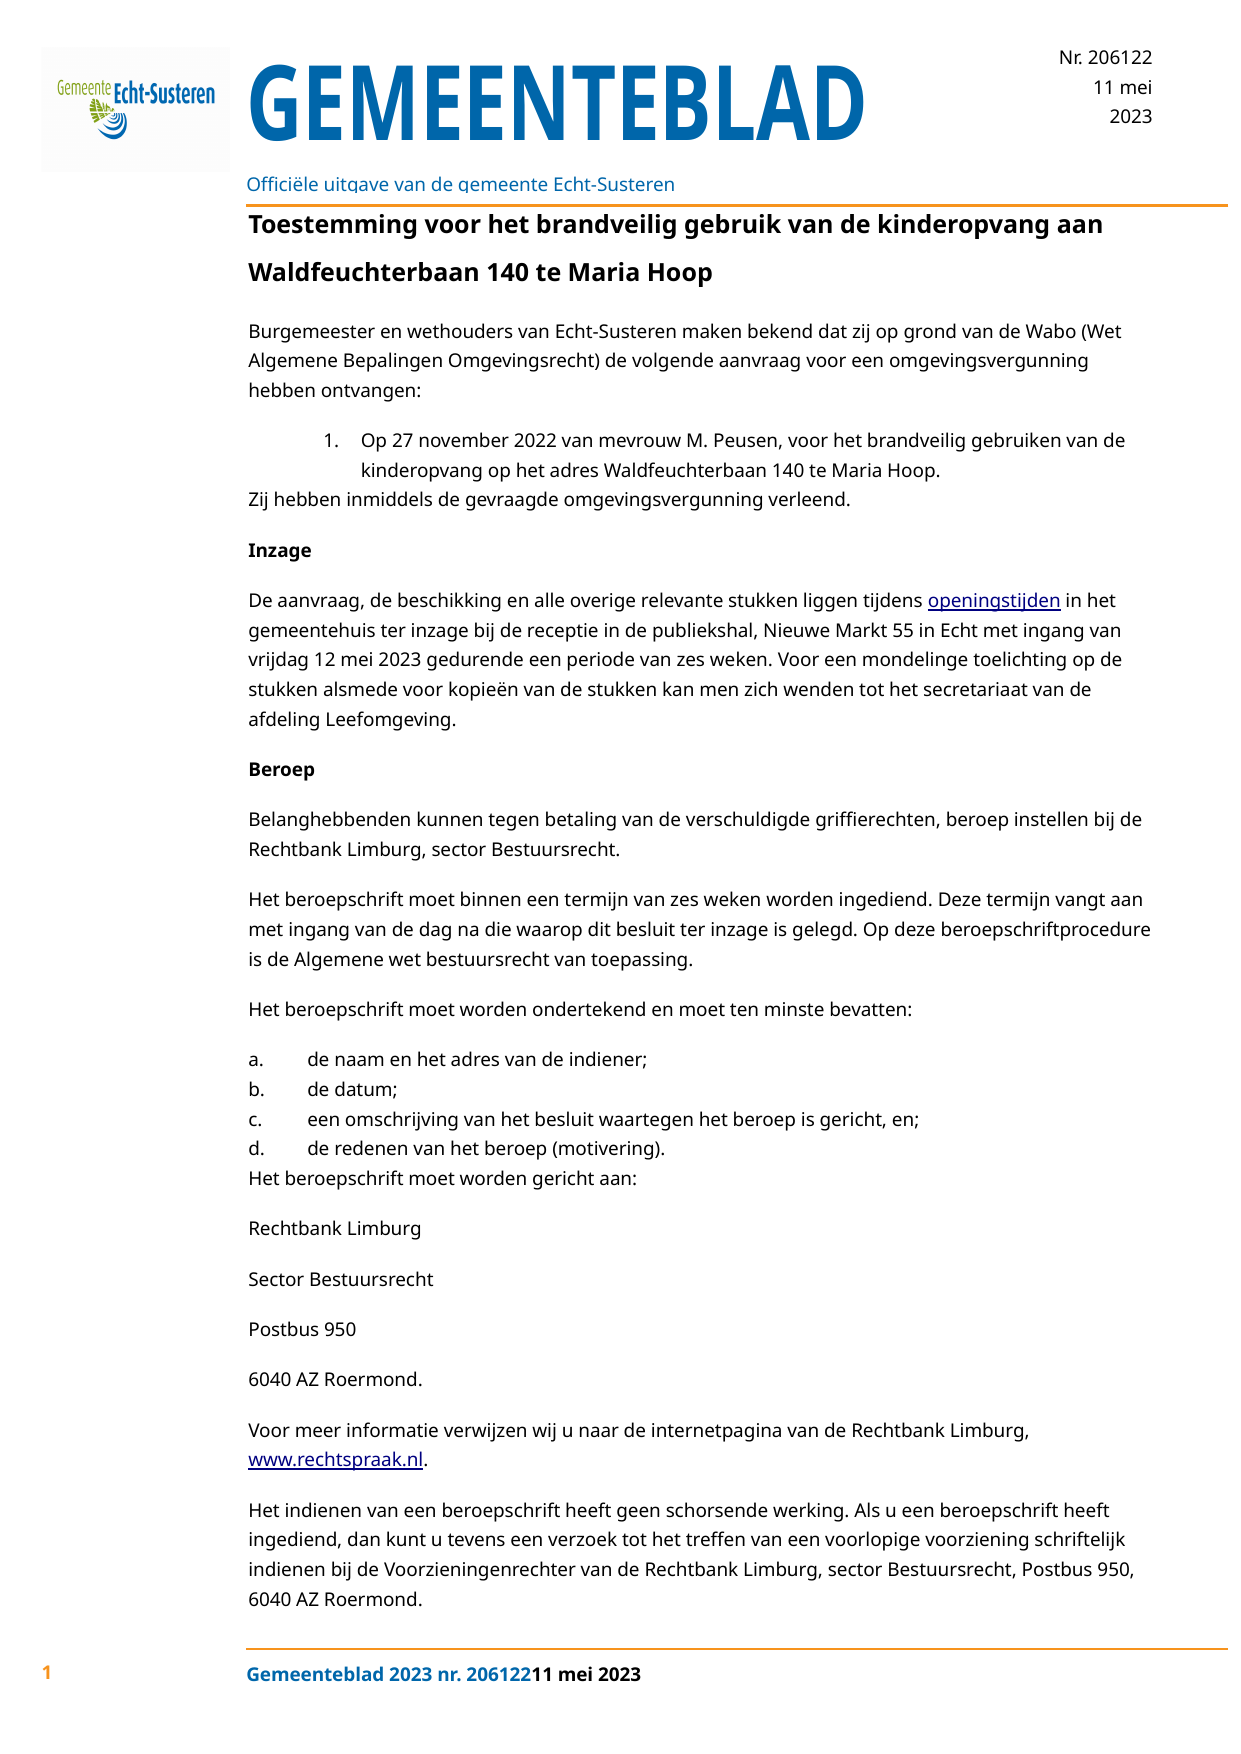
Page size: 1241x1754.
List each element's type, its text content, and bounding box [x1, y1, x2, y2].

text De aanvraag, de beschikking en alle overige relevante stukken liggen tijdens openingstijden in het gemeentehuis ter inzage bij de receptie in de publiekshal, Nieuwe Markt 55 in Echt met ingang van vrijdag 12 mei 2023 gedurende een periode van zes weken. Voor een mondelinge toelichting op de stukken alsmede voor kopieën van de stukken kan men zich wenden tot het secretariaat van de afdeling Leefomgeving. [248, 587, 1152, 732]
picture [41, 47, 231, 172]
text Voor meer informatie verwijzen wij u naar de internetpagina van de Rechtbank Limburg, www.rechtspraak.nl. [248, 1417, 1152, 1472]
text 6040 AZ Roermond. [248, 1367, 1152, 1392]
text Het indienen van een beroepschrift heeft geen schorsende werking. Als u een beroepschrift heeft ingediend, dan kunt u tevens een verzoek tot het treffen van een voorlopige voorziening schriftelijk indienen bij de Voorzieningenrechter van de Rechtbank Limburg, sector Bestuursrecht, Postbus 950, 6040 AZ Roermond. [248, 1497, 1152, 1612]
list de naam en het adres van de indiener; [248, 1047, 1152, 1072]
text Sector Bestuursrecht [248, 1266, 1152, 1292]
list Op 27 november 2022 van mevrouw M. Peusen, voor het brandveilig gebruiken van de kinderopvang op het adres Waldfeuchterbaan 140 te Maria Hoop. [323, 427, 1152, 483]
list de datum; [248, 1076, 1152, 1102]
text Beroep [248, 756, 1152, 782]
text Het beroepschrift moet worden gericht aan: [248, 1165, 1152, 1191]
list de redenen van het beroep (motivering). [248, 1135, 1152, 1161]
text Inzage [248, 537, 1152, 563]
text Belanghebbenden kunnen tegen betaling van de verschuldigde griffierechten, beroep instellen bij de Rechtbank Limburg, sector Bestuursrecht. [248, 807, 1152, 862]
text Zij hebben inmiddels de gevraagde omgevingsvergunning verleend. [248, 487, 1152, 512]
text Het beroepschrift moet worden ondertekend en moet ten minste bevatten: [248, 996, 1152, 1022]
text Burgemeester en wethouders van Echt-Susteren maken bekend dat zij op grond van de Wabo (Wet Algemene Bepalingen Omgevingsrecht) de volgende aanvraag voor een omgevingsvergunning hebben ontvangen: [248, 318, 1152, 403]
text Het beroepschrift moet binnen een termijn van zes weken worden ingediend. Deze termijn vangt aan met ingang van de dag na die waarop dit besluit ter inzage is gelegd. Op deze beroepschriftprocedure is de Algemene wet bestuursrecht van toepassing. [248, 887, 1152, 972]
text Rechtbank Limburg [248, 1215, 1152, 1241]
list een omschrijving van het besluit waartegen het beroep is gericht, en; [248, 1106, 1152, 1132]
text Postbus 950 [248, 1316, 1152, 1342]
text Toestemming voor het brandveilig gebruik van de kinderopvang aan Waldfeuchterbaan 140 te Maria Hoop [248, 207, 1152, 288]
